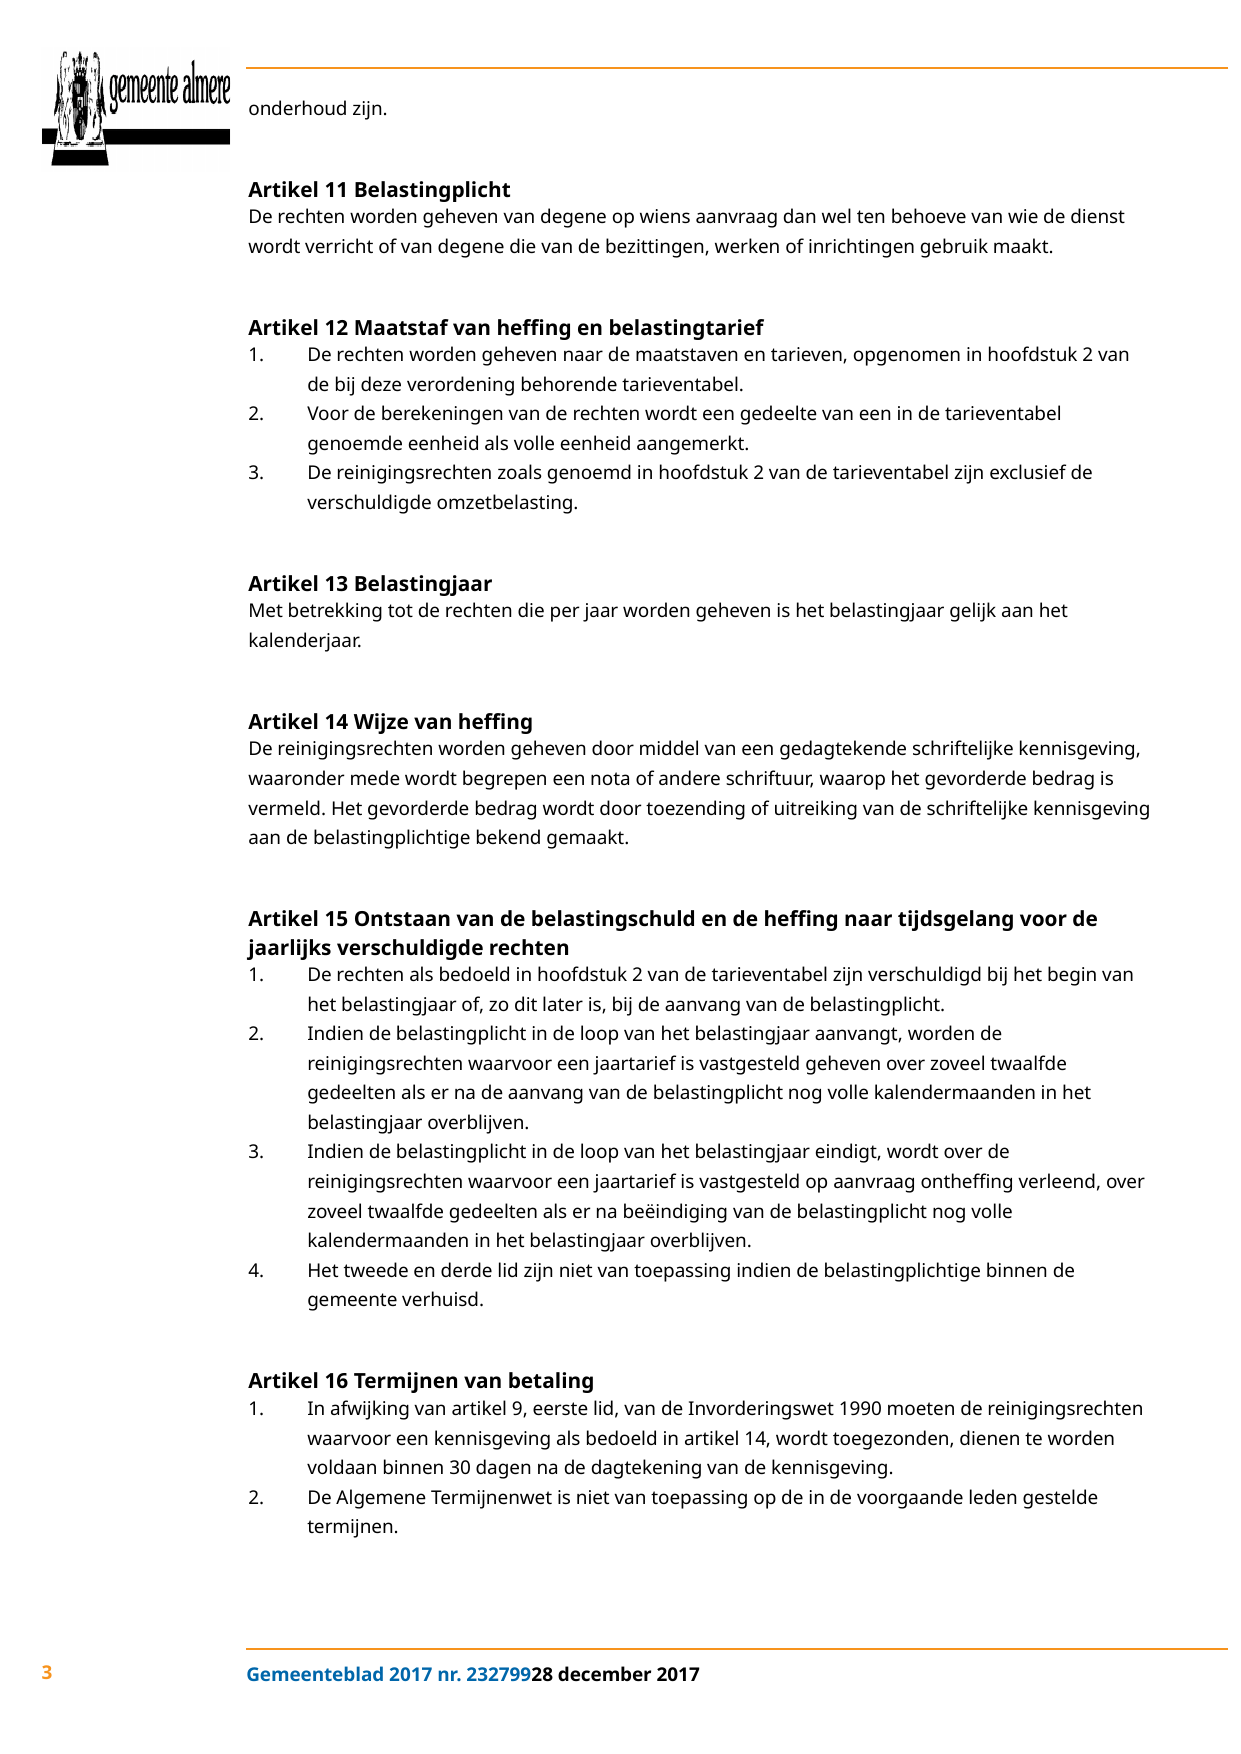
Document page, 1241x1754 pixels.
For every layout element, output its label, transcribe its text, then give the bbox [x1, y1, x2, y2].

text Artikel 13 Belastingjaar [248, 569, 1152, 598]
text Artikel 14 Wijze van heffing [248, 707, 1152, 736]
text Met betrekking tot de rechten die per jaar worden geheven is het belastingjaar gelijk aan het kalenderjaar. [248, 598, 1152, 653]
list Indien de belastingplicht in de loop van het belastingjaar eindigt, wordt over de reinigingsrechten waarvoor een jaartarief is vastgesteld op aanvraag ontheffing verleend, over zoveel twaalfde gedeelten als er na beëindiging van de belastingplicht nog volle kalendermaanden in het belastingjaar overblijven. [248, 1139, 1152, 1253]
text Artikel 16 Termijnen van betaling [248, 1367, 1152, 1395]
list Het tweede en derde lid zijn niet van toepassing indien de belastingplichtige binnen de gemeente verhuisd. [248, 1257, 1152, 1312]
text Artikel 11 Belastingplicht [248, 175, 1152, 203]
text onderhoud zijn. [248, 95, 1152, 121]
text De reinigingsrechten worden geheven door middel van een gedagtekende schriftelijke kennisgeving, waaronder mede wordt begrepen een nota of andere schriftuur, waarop het gevorderde bedrag is vermeld. Het gevorderde bedrag wordt door toezending of uitreiking van de schriftelijke kennisgeving aan de belastingplichtige bekend gemaakt. [248, 736, 1152, 850]
text Artikel 12 Maatstaf van heffing en belastingtarief [248, 313, 1152, 341]
list In afwijking van artikel 9, eerste lid, van de Invorderingswet 1990 moeten de reinigingsrechten waarvoor een kennisgeving als bedoeld in artikel 14, wordt toegezonden, dienen te worden voldaan binnen 30 dagen na de dagtekening van de kennisgeving. [248, 1395, 1152, 1480]
list De rechten worden geheven naar de maatstaven en tarieven, opgenomen in hoofdstuk 2 van de bij deze verordening behorende tarieventabel. [248, 341, 1152, 397]
list De reinigingsrechten zoals genoemd in hoofdstuk 2 van de tarieventabel zijn exclusief de verschuldigde omzetbelasting. [248, 459, 1152, 515]
list Voor de berekeningen van de rechten wordt een gedeelte van een in de tarieventabel genoemde eenheid als volle eenheid aangemerkt. [248, 400, 1152, 456]
list Indien de belastingplicht in de loop van het belastingjaar aanvangt, worden de reinigingsrechten waarvoor een jaartarief is vastgesteld geheven over zoveel twaalfde gedeelten als er na de aanvang van de belastingplicht nog volle kalendermaanden in het belastingjaar overblijven. [248, 1020, 1152, 1135]
picture [41, 47, 231, 172]
list De rechten als bedoeld in hoofdstuk 2 van de tarieventabel zijn verschuldigd bij het begin van het belastingjaar of, zo dit later is, bij de aanvang van de belastingplicht. [248, 961, 1152, 1017]
text De rechten worden geheven van degene op wiens aanvraag dan wel ten behoeve van wie de dienst wordt verricht of van degene die van de bezittingen, werken of inrichtingen gebruik maakt. [248, 203, 1152, 258]
text Artikel 15 Ontstaan van de belastingschuld en de heffing naar tijdsgelang voor de jaarlijks verschuldigde rechten [248, 904, 1152, 961]
list De Algemene Termijnenwet is niet van toepassing op de in de voorgaande leden gestelde termijnen. [248, 1484, 1152, 1539]
